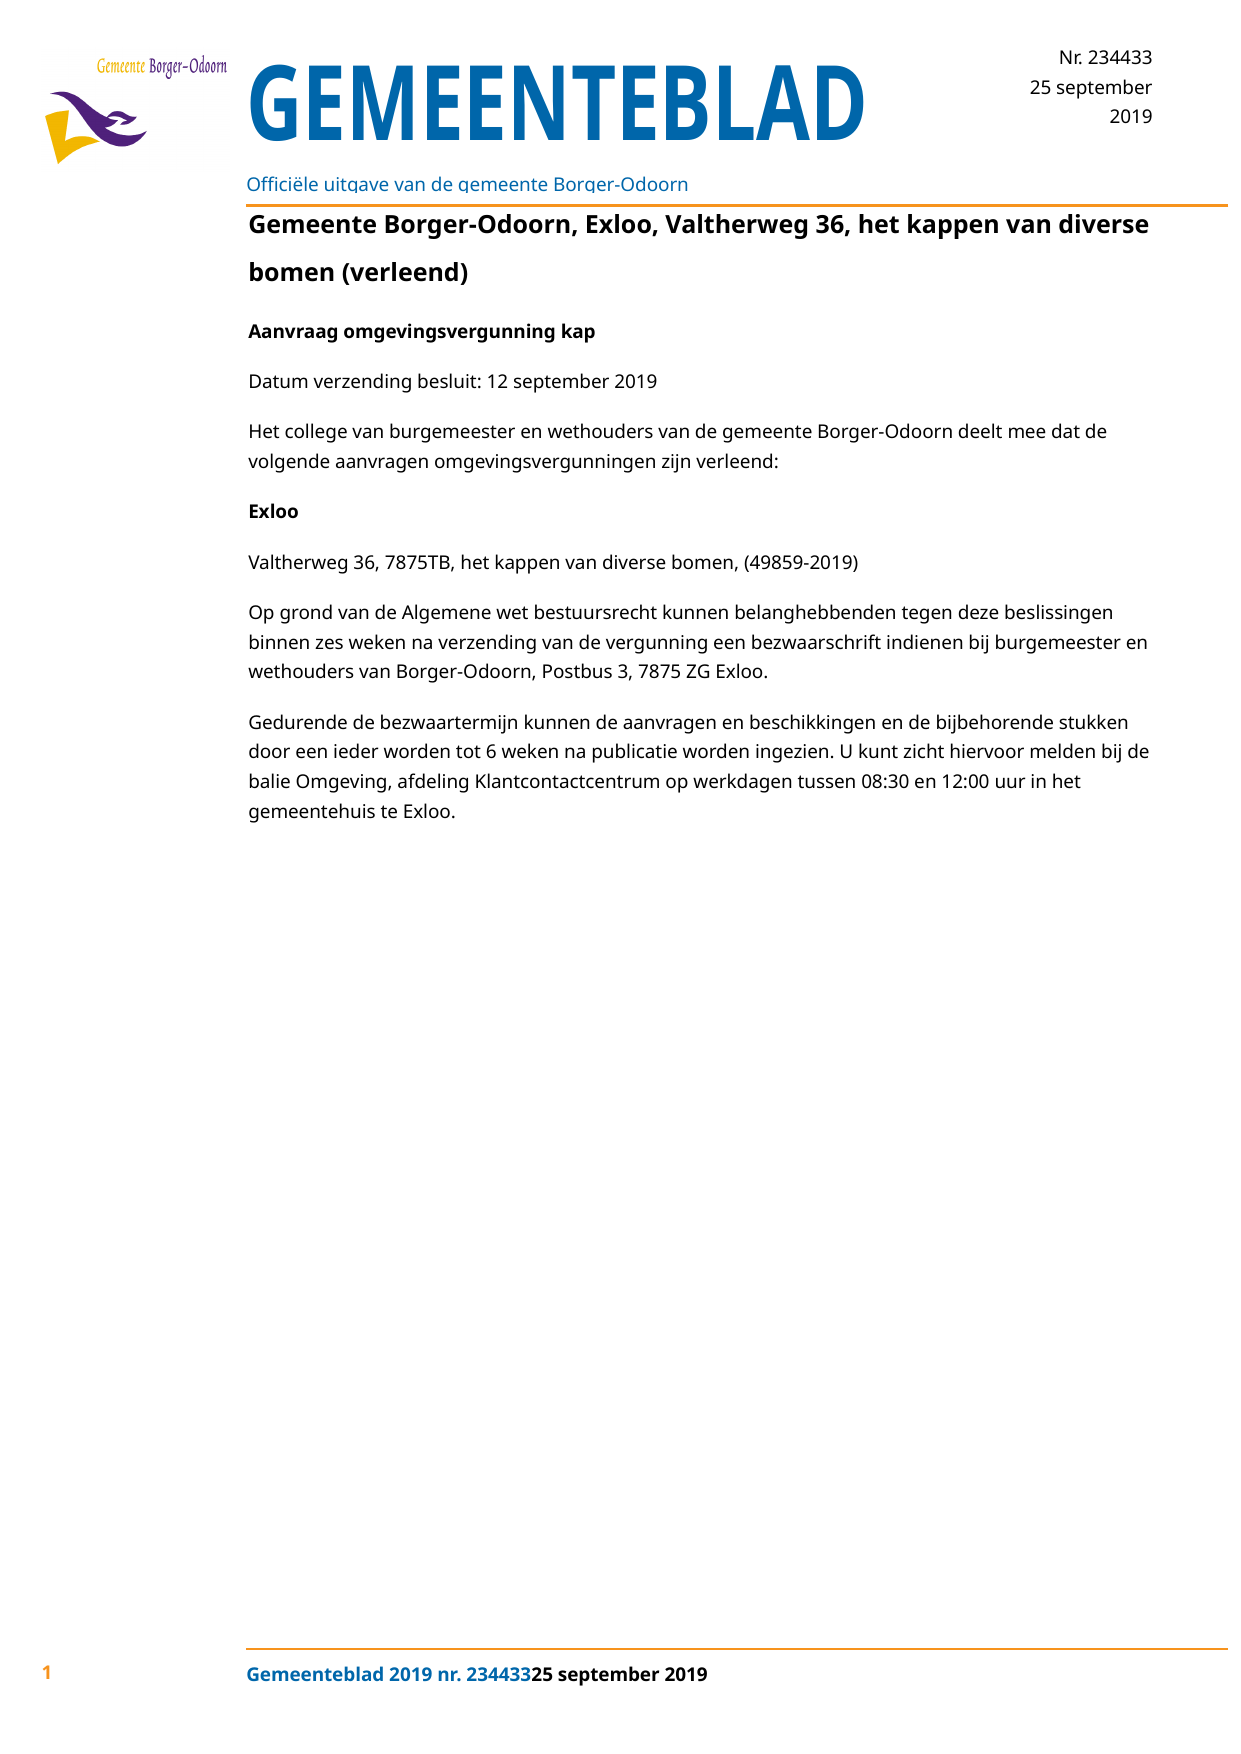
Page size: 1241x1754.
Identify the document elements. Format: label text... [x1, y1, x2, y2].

text Gemeente Borger-Odoorn, Exloo, Valtherweg 36, het kappen van diverse bomen (verleend) [248, 207, 1152, 288]
text Op grond van de Algemene wet bestuursrecht kunnen belanghebbenden tegen deze beslissingen binnen zes weken na verzending van de vergunning een bezwaarschrift indienen bij burgemeester en wethouders van Borger-Odoorn, Postbus 3, 7875 ZG Exloo. [248, 599, 1152, 684]
text Aanvraag omgevingsvergunning kap [248, 318, 1152, 344]
text Datum verzending besluit: 12 september 2019 [248, 368, 1152, 394]
picture [41, 47, 231, 172]
text Valtherweg 36, 7875TB, het kappen van diverse bomen, (49859-2019) [248, 549, 1152, 575]
text Het college van burgemeester en wethouders van de gemeente Borger-Odoorn deelt mee dat de volgende aanvragen omgevingsvergunningen zijn verleend: [248, 419, 1152, 474]
text Exloo [248, 499, 1152, 524]
text Gedurende de bezwaartermijn kunnen de aanvragen en beschikkingen en de bijbehorende stukken door een ieder worden tot 6 weken na publicatie worden ingezien. U kunt zicht hiervoor melden bij de balie Omgeving, afdeling Klantcontactcentrum op werkdagen tussen 08:30 en 12:00 uur in het gemeentehuis te Exloo. [248, 709, 1152, 824]
